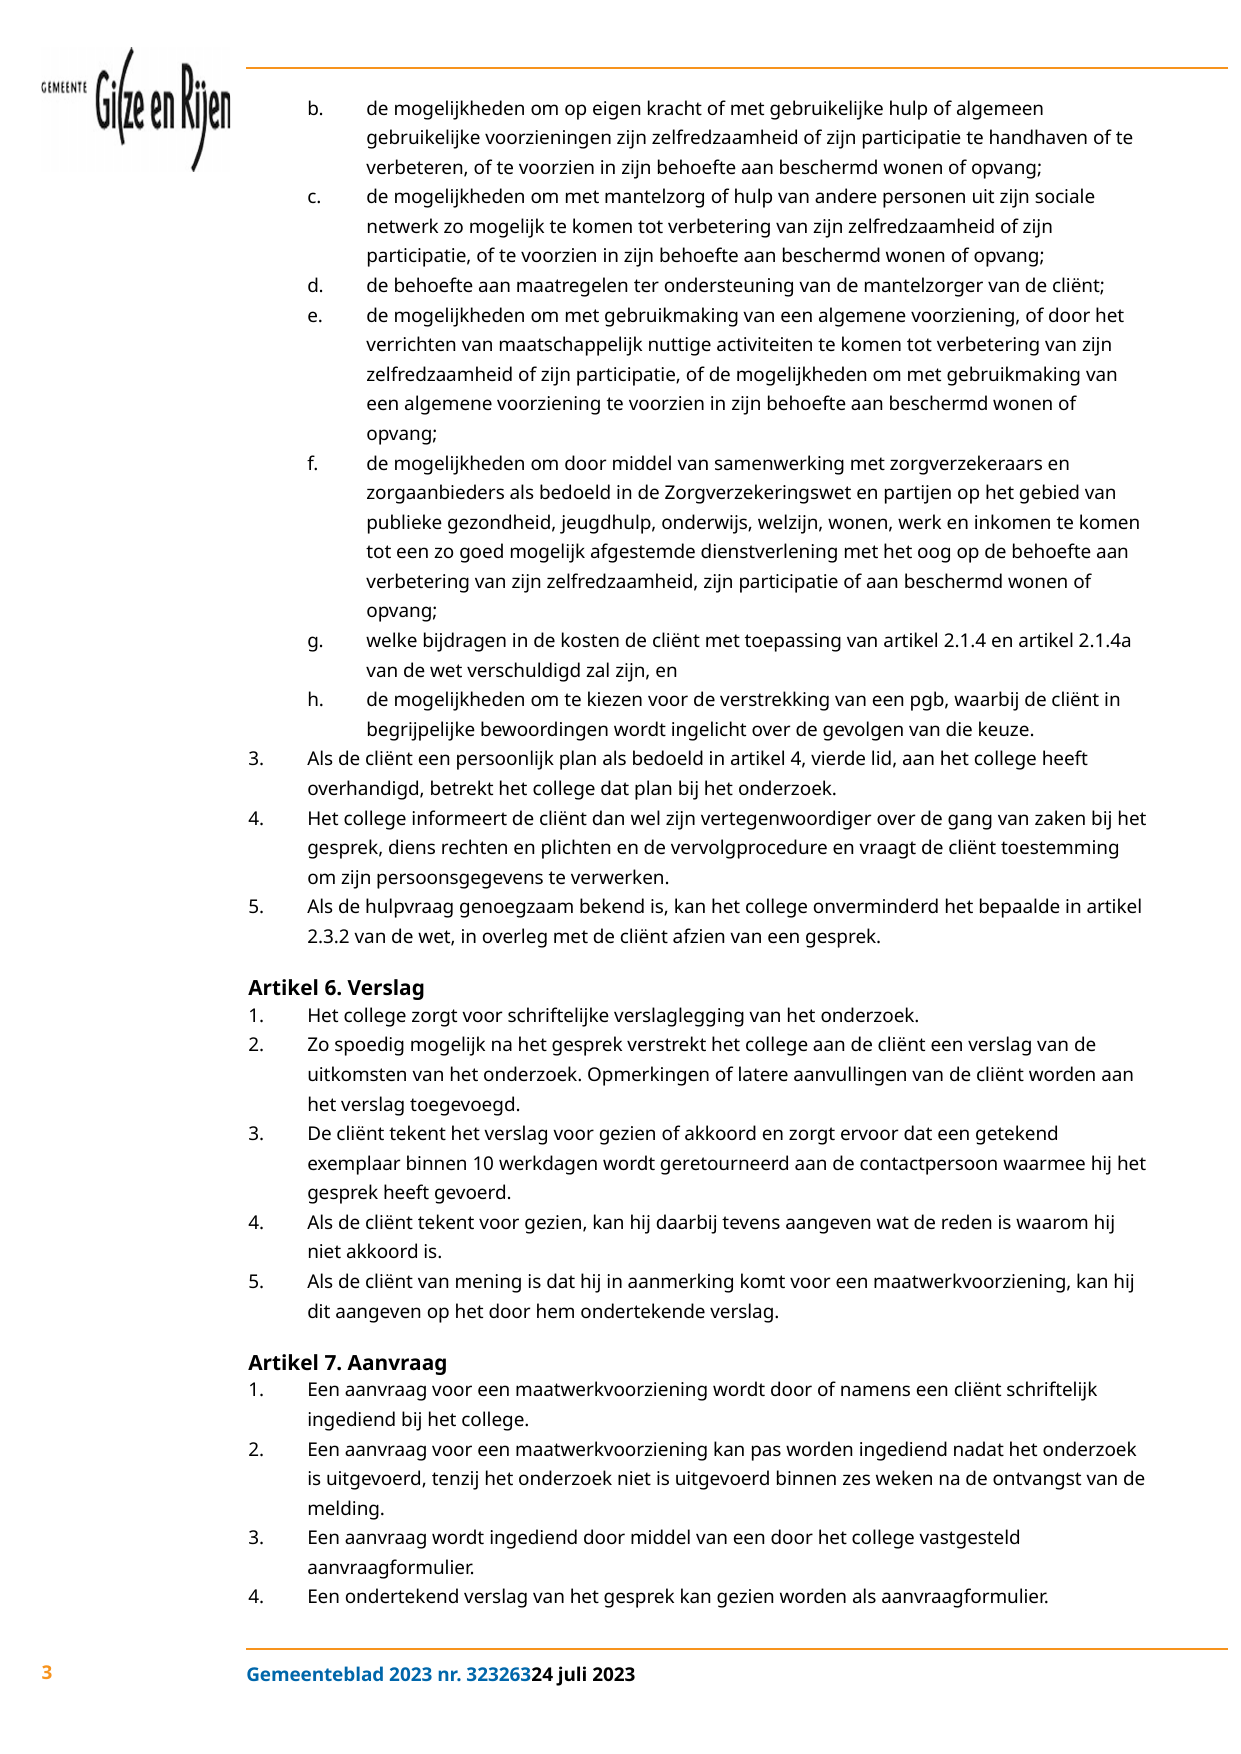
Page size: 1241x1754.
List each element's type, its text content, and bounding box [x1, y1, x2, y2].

list Zo spoedig mogelijk na het gesprek verstrekt het college aan de cliënt een verslag van de uitkomsten van het onderzoek. Opmerkingen of latere aanvullingen van de cliënt worden aan het verslag toegevoegd. [248, 1032, 1152, 1116]
list Een aanvraag voor een maatwerkvoorziening kan pas worden ingediend nadat het onderzoek is uitgevoerd, tenzij het onderzoek niet is uitgevoerd binnen zes weken na de ontvangst van de melding. [248, 1436, 1152, 1521]
list Als de cliënt van mening is dat hij in aanmerking komt voor een maatwerkvoorziening, kan hij dit aangeven op het door hem ondertekende verslag. [248, 1268, 1152, 1323]
list Een aanvraag wordt ingediend door middel van een door het college vastgesteld aanvraagformulier. [248, 1524, 1152, 1580]
text Artikel 6. Verslag [248, 973, 1152, 1002]
list Het college informeert de cliënt dan wel zijn vertegenwoordiger over de gang van zaken bij het gesprek, diens rechten en plichten en de vervolgprocedure en vraagt de cliënt toestemming om zijn persoonsgegevens te verwerken. [248, 805, 1152, 890]
list Als de cliënt een persoonlijk plan als bedoeld in artikel 4, vierde lid, aan het college heeft overhandigd, betrekt het college dat plan bij het onderzoek. [248, 746, 1152, 801]
list welke bijdragen in de kosten de cliënt met toepassing van artikel 2.1.4 en artikel 2.1.4a van de wet verschuldigd zal zijn, en [307, 627, 1152, 683]
list Als de hulpvraag genoegzaam bekend is, kan het college onverminderd het bepaalde in artikel 2.3.2 van de wet, in overleg met de cliënt afzien van een gesprek. [248, 893, 1152, 949]
list Als de cliënt tekent voor gezien, kan hij daarbij tevens aangeven wat de reden is waarom hij niet akkoord is. [248, 1209, 1152, 1264]
list de mogelijkheden om op eigen kracht of met gebruikelijke hulp of algemeen gebruikelijke voorzieningen zijn zelfredzaamheid of zijn participatie te handhaven of te verbeteren, of te voorzien in zijn behoefte aan beschermd wonen of opvang; [307, 95, 1152, 180]
picture [41, 47, 231, 172]
list de mogelijkheden om met gebruikmaking van een algemene voorziening, of door het verrichten van maatschappelijk nuttige activiteiten te komen tot verbetering van zijn zelfredzaamheid of zijn participatie, of de mogelijkheden om met gebruikmaking van een algemene voorziening te voorzien in zijn behoefte aan beschermd wonen of opvang; [307, 302, 1152, 446]
list Een aanvraag voor een maatwerkvoorziening wordt door of namens een cliënt schriftelijk ingediend bij het college. [248, 1377, 1152, 1432]
list Een ondertekend verslag van het gesprek kan gezien worden als aanvraagformulier. [248, 1584, 1152, 1609]
list De cliënt tekent het verslag voor gezien of akkoord en zorgt ervoor dat een getekend exemplaar binnen 10 werkdagen wordt geretourneerd aan de contactpersoon waarmee hij het gesprek heeft gevoerd. [248, 1120, 1152, 1205]
list de mogelijkheden om te kiezen voor de verstrekking van een pgb, waarbij de cliënt in begrijpelijke bewoordingen wordt ingelicht over de gevolgen van die keuze. [307, 686, 1152, 742]
list de behoefte aan maatregelen ter ondersteuning van de mantelzorger van de cliënt; [307, 272, 1152, 298]
list de mogelijkheden om door middel van samenwerking met zorgverzekeraars en zorgaanbieders als bedoeld in de Zorgverzekeringswet en partijen op het gebied van publieke gezondheid, jeugdhulp, onderwijs, welzijn, wonen, werk en inkomen te komen tot een zo goed mogelijk afgestemde dienstverlening met het oog op de behoefte aan verbetering van zijn zelfredzaamheid, zijn participatie of aan beschermd wonen of opvang; [307, 450, 1152, 623]
list Het college zorgt voor schriftelijke verslaglegging van het onderzoek. [248, 1002, 1152, 1028]
text Artikel 7. Aanvraag [248, 1348, 1152, 1377]
list de mogelijkheden om met mantelzorg of hulp van andere personen uit zijn sociale netwerk zo mogelijk te komen tot verbetering van zijn zelfredzaamheid of zijn participatie, of te voorzien in zijn behoefte aan beschermd wonen of opvang; [307, 183, 1152, 268]
